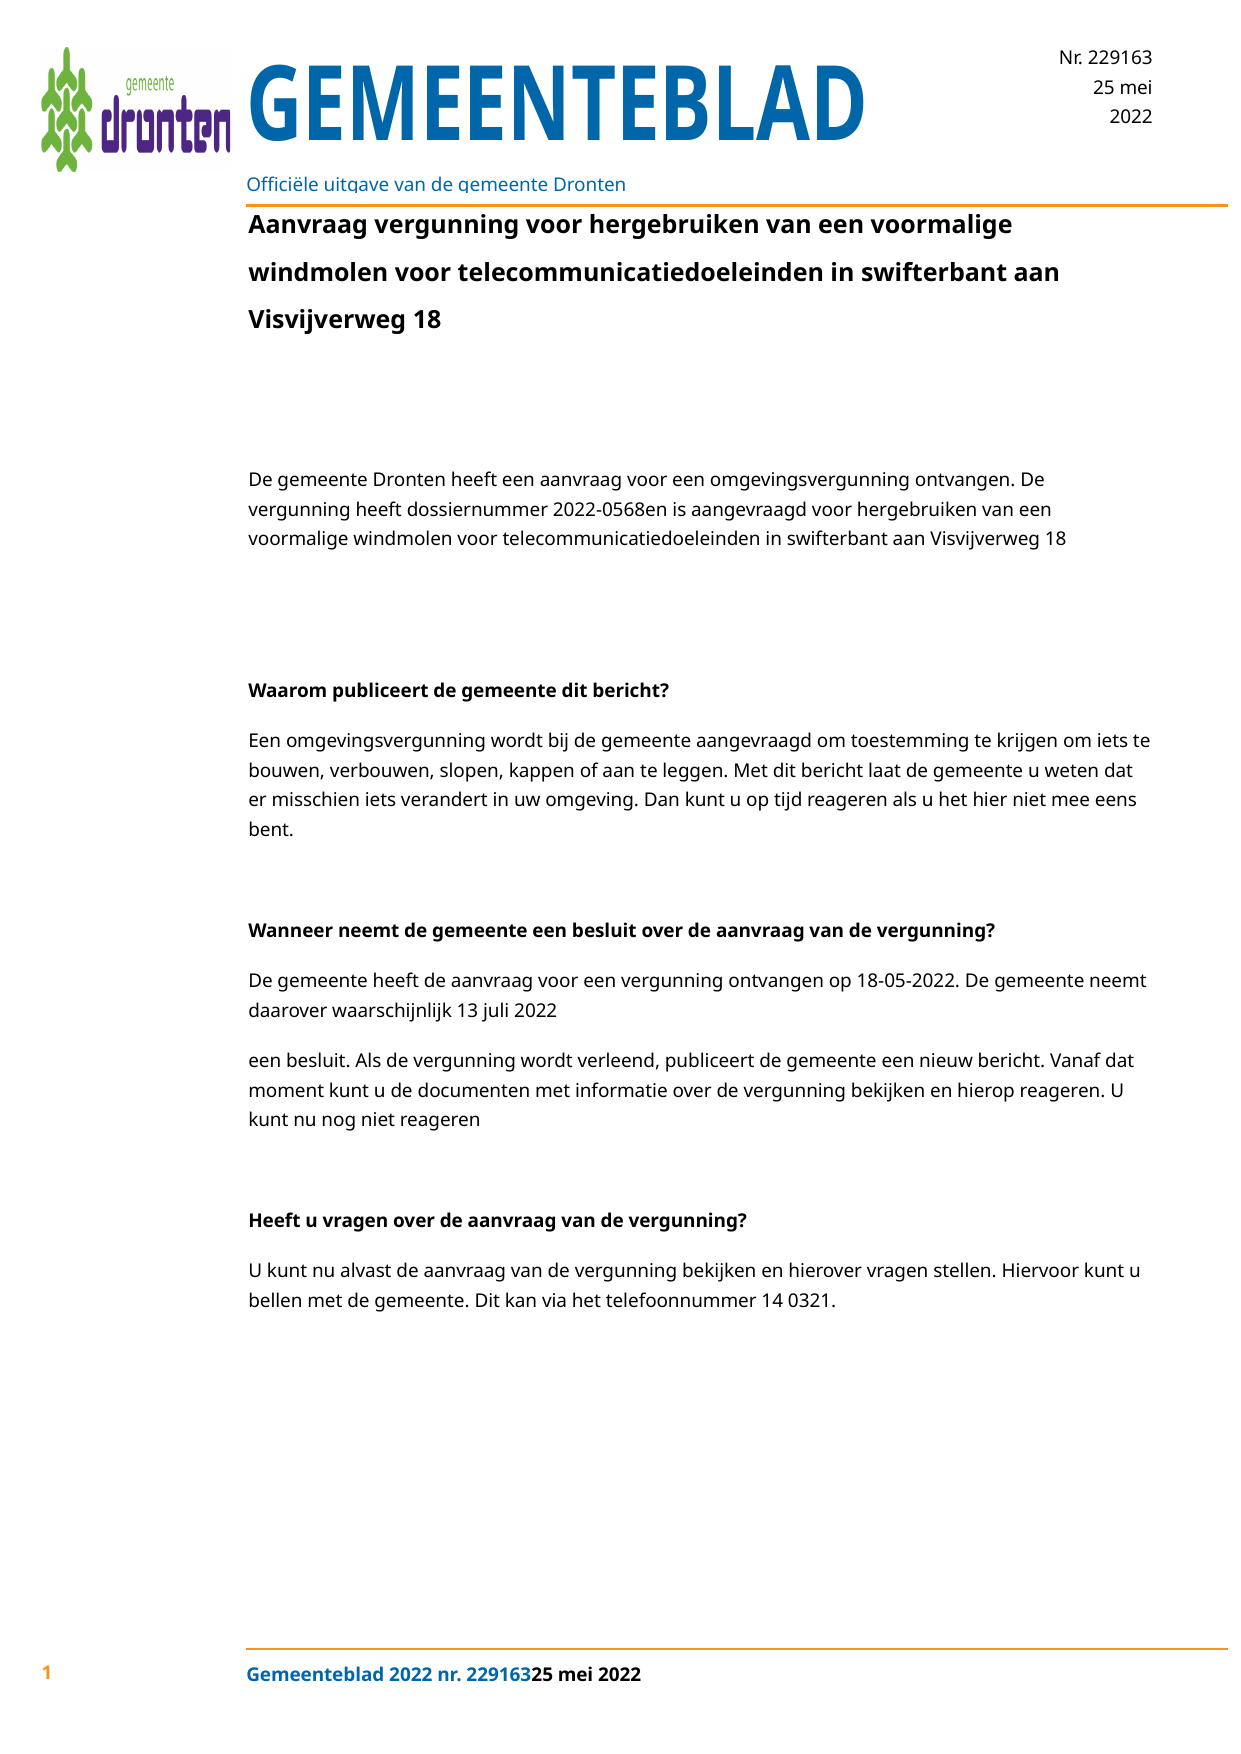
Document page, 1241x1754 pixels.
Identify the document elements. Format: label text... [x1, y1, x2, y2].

text Een omgevingsvergunning wordt bij de gemeente aangevraagd om toestemming te krijgen om iets te bouwen, verbouwen, slopen, kappen of aan te leggen. Met dit bericht laat de gemeente u weten dat er misschien iets verandert in uw omgeving. Dan kunt u op tijd reageren als u het hier niet mee eens bent. [248, 727, 1152, 842]
text De gemeente Dronten heeft een aanvraag voor een omgevingsvergunning ontvangen. De vergunning heeft dossiernummer 2022-0568en is aangevraagd voor hergebruiken van een voormalige windmolen voor telecommunicatiedoeleinden in swifterbant aan Visvijverweg 18 [248, 466, 1152, 551]
text Heeft u vragen over de aanvraag van de vergunning? [248, 1207, 1152, 1233]
text Waarom publiceert de gemeente dit bericht? [248, 677, 1152, 702]
picture [41, 47, 231, 172]
text Aanvraag vergunning voor hergebruiken van een voormalige windmolen voor telecommunicatiedoeleinden in swifterbant aan Visvijverweg 18 [248, 207, 1152, 336]
text een besluit. Als de vergunning wordt verleend, publiceert de gemeente een nieuw bericht. Vanaf dat moment kunt u de documenten met informatie over de vergunning bekijken en hierop reageren. U kunt nu nog niet reageren [248, 1047, 1152, 1132]
text Wanneer neemt de gemeente een besluit over de aanvraag van de vergunning? [248, 917, 1152, 942]
text De gemeente heeft de aanvraag voor een vergunning ontvangen op 18-05-2022. De gemeente neemt daarover waarschijnlijk 13 juli 2022 [248, 967, 1152, 1022]
text U kunt nu alvast de aanvraag van de vergunning bekijken en hierover vragen stellen. Hiervoor kunt u bellen met de gemeente. Dit kan via het telefoonnummer 14 0321. [248, 1258, 1152, 1313]
